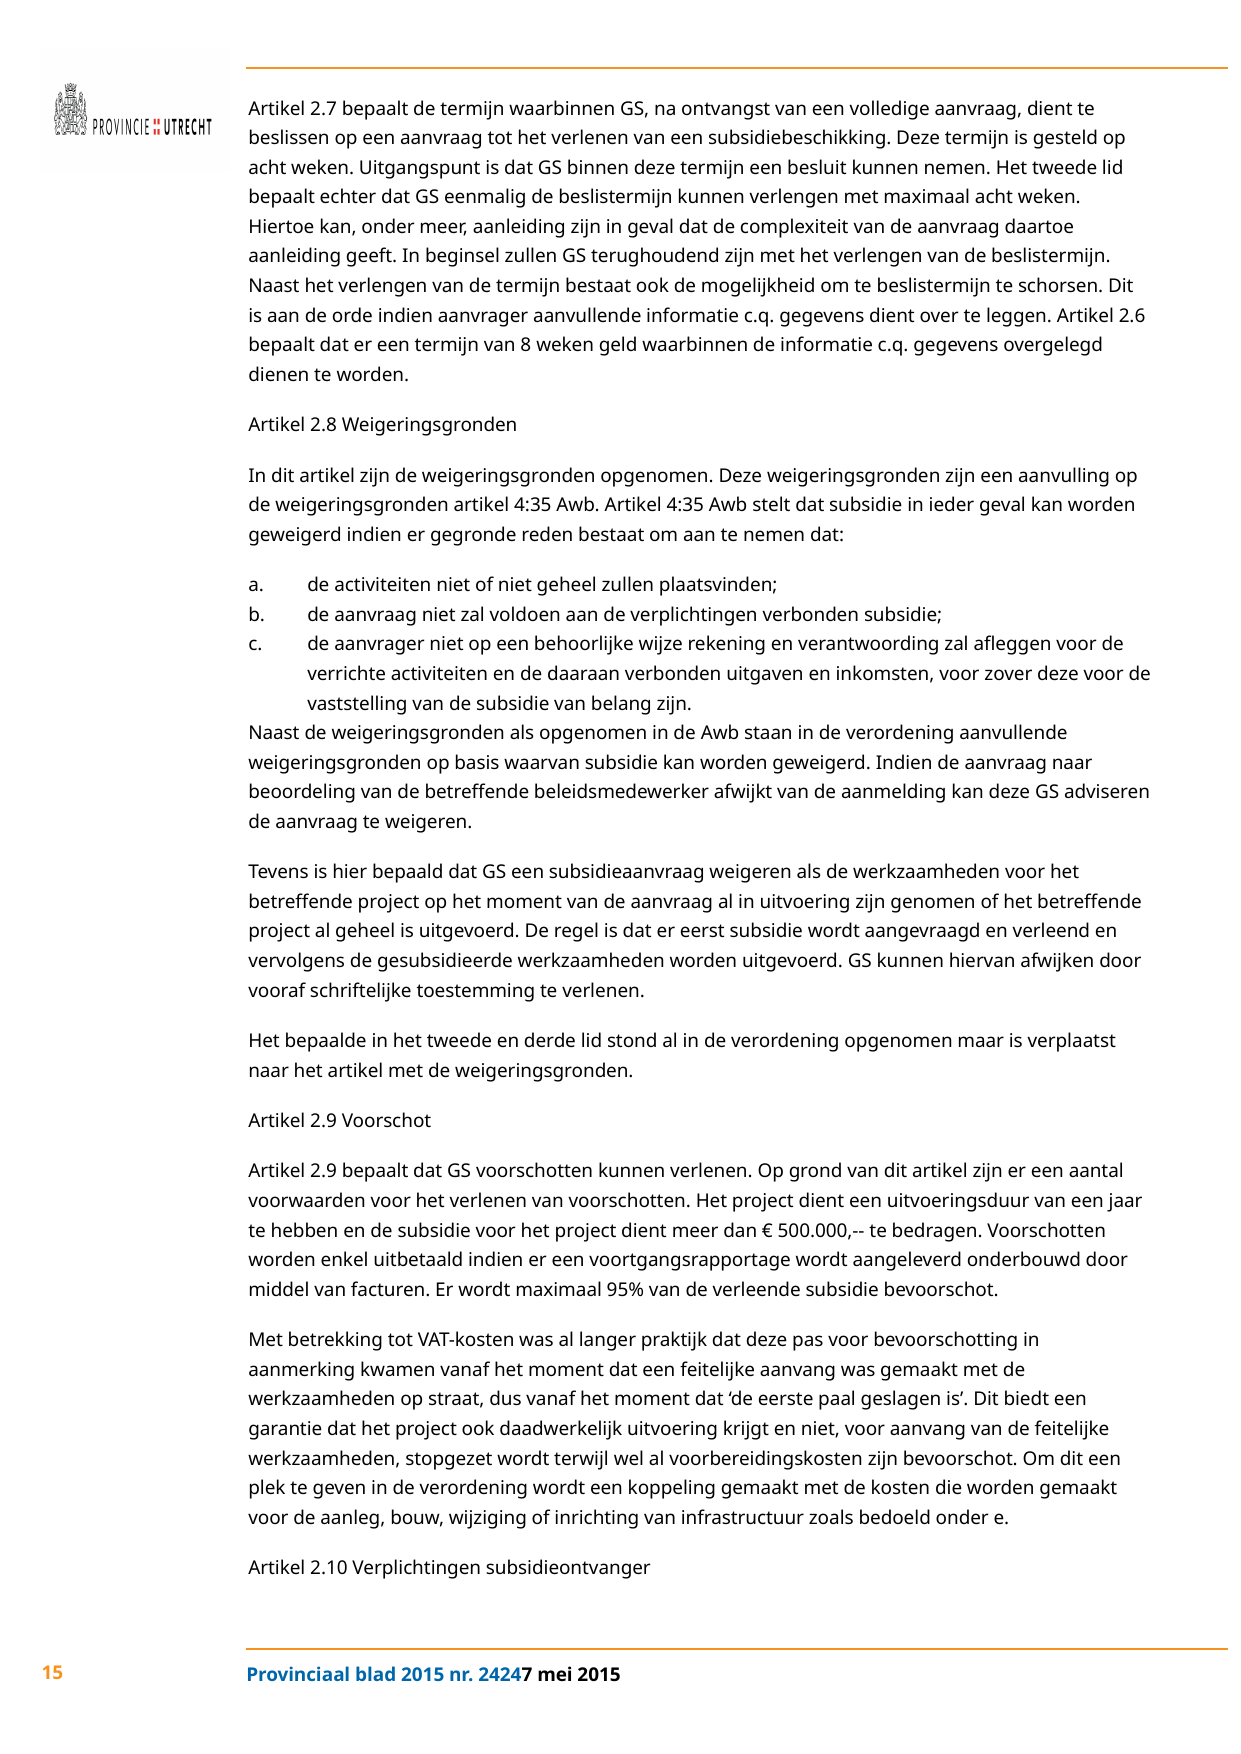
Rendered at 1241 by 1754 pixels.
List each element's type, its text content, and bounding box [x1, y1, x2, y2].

text Het bepaalde in het tweede en derde lid stond al in de verordening opgenomen maar is verplaatst naar het artikel met de weigeringsgronden. [248, 1027, 1152, 1083]
list de aanvraag niet zal voldoen aan de verplichtingen verbonden subsidie; [248, 601, 1152, 627]
text Tevens is hier bepaald dat GS een subsidieaanvraag weigeren als de werkzaamheden voor het betreffende project op het moment van de aanvraag al in uitvoering zijn genomen of het betreffende project al geheel is uitgevoerd. De regel is dat er eerst subsidie wordt aangevraagd en verleend en vervolgens de gesubsidieerde werkzaamheden worden uitgevoerd. GS kunnen hiervan afwijken door vooraf schriftelijke toestemming te verlenen. [248, 858, 1152, 1003]
text Artikel 2.9 Voorschot [248, 1107, 1152, 1133]
text In dit artikel zijn de weigeringsgronden opgenomen. Deze weigeringsgronden zijn een aanvulling op de weigeringsgronden artikel 4:35 Awb. Artikel 4:35 Awb stelt dat subsidie in ieder geval kan worden geweigerd indien er gegronde reden bestaat om aan te nemen dat: [248, 462, 1152, 547]
list de activiteiten niet of niet geheel zullen plaatsvinden; [248, 571, 1152, 597]
text Artikel 2.7 bepaalt de termijn waarbinnen GS, na ontvangst van een volledige aanvraag, dient te beslissen op een aanvraag tot het verlenen van een subsidiebeschikking. Deze termijn is gesteld op acht weken. Uitgangspunt is dat GS binnen deze termijn een besluit kunnen nemen. Het tweede lid bepaalt echter dat GS eenmalig de beslistermijn kunnen verlengen met maximaal acht weken. Hiertoe kan, onder meer, aanleiding zijn in geval dat de complexiteit van de aanvraag daartoe aanleiding geeft. In beginsel zullen GS terughoudend zijn met het verlengen van de beslistermijn. Naast het verlengen van de termijn bestaat ook de mogelijkheid om te beslistermijn te schorsen. Dit is aan de orde indien aanvrager aanvullende informatie c.q. gegevens dient over te leggen. Artikel 2.6 bepaalt dat er een termijn van 8 weken geld waarbinnen de informatie c.q. gegevens overgelegd dienen te worden. [248, 95, 1152, 387]
text Artikel 2.10 Verplichtingen subsidieontvanger [248, 1554, 1152, 1580]
text Naast de weigeringsgronden als opgenomen in de Awb staan in de verordening aanvullende weigeringsgronden op basis waarvan subsidie kan worden geweigerd. Indien de aanvraag naar beoordeling van de betreffende beleidsmedewerker afwijkt van de aanmelding kan deze GS adviseren de aanvraag te weigeren. [248, 719, 1152, 834]
text Artikel 2.9 bepaalt dat GS voorschotten kunnen verlenen. Op grond van dit artikel zijn er een aantal voorwaarden voor het verlenen van voorschotten. Het project dient een uitvoeringsduur van een jaar te hebben en de subsidie voor het project dient meer dan € 500.000,-- te bedragen. Voorschotten worden enkel uitbetaald indien er een voortgangsrapportage wordt aangeleverd onderbouwd door middel van facturen. Er wordt maximaal 95% van de verleende subsidie bevoorschot. [248, 1158, 1152, 1302]
text Artikel 2.8 Weigeringsgronden [248, 411, 1152, 437]
picture [41, 47, 231, 172]
list de aanvrager niet op een behoorlijke wijze rekening en verantwoording zal afleggen voor de verrichte activiteiten en de daaraan verbonden uitgaven en inkomsten, voor zover deze voor de vaststelling van de subsidie van belang zijn. [248, 631, 1152, 716]
text Met betrekking tot VAT-kosten was al langer praktijk dat deze pas voor bevoorschotting in aanmerking kwamen vanaf het moment dat een feitelijke aanvang was gemaakt met de werkzaamheden op straat, dus vanaf het moment dat ‘de eerste paal geslagen is’. Dit biedt een garantie dat het project ook daadwerkelijk uitvoering krijgt en niet, voor aanvang van de feitelijke werkzaamheden, stopgezet wordt terwijl wel al voorbereidingskosten zijn bevoorschot. Om dit een plek te geven in de verordening wordt een koppeling gemaakt met de kosten die worden gemaakt voor de aanleg, bouw, wijziging of inrichting van infrastructuur zoals bedoeld onder e. [248, 1326, 1152, 1530]
